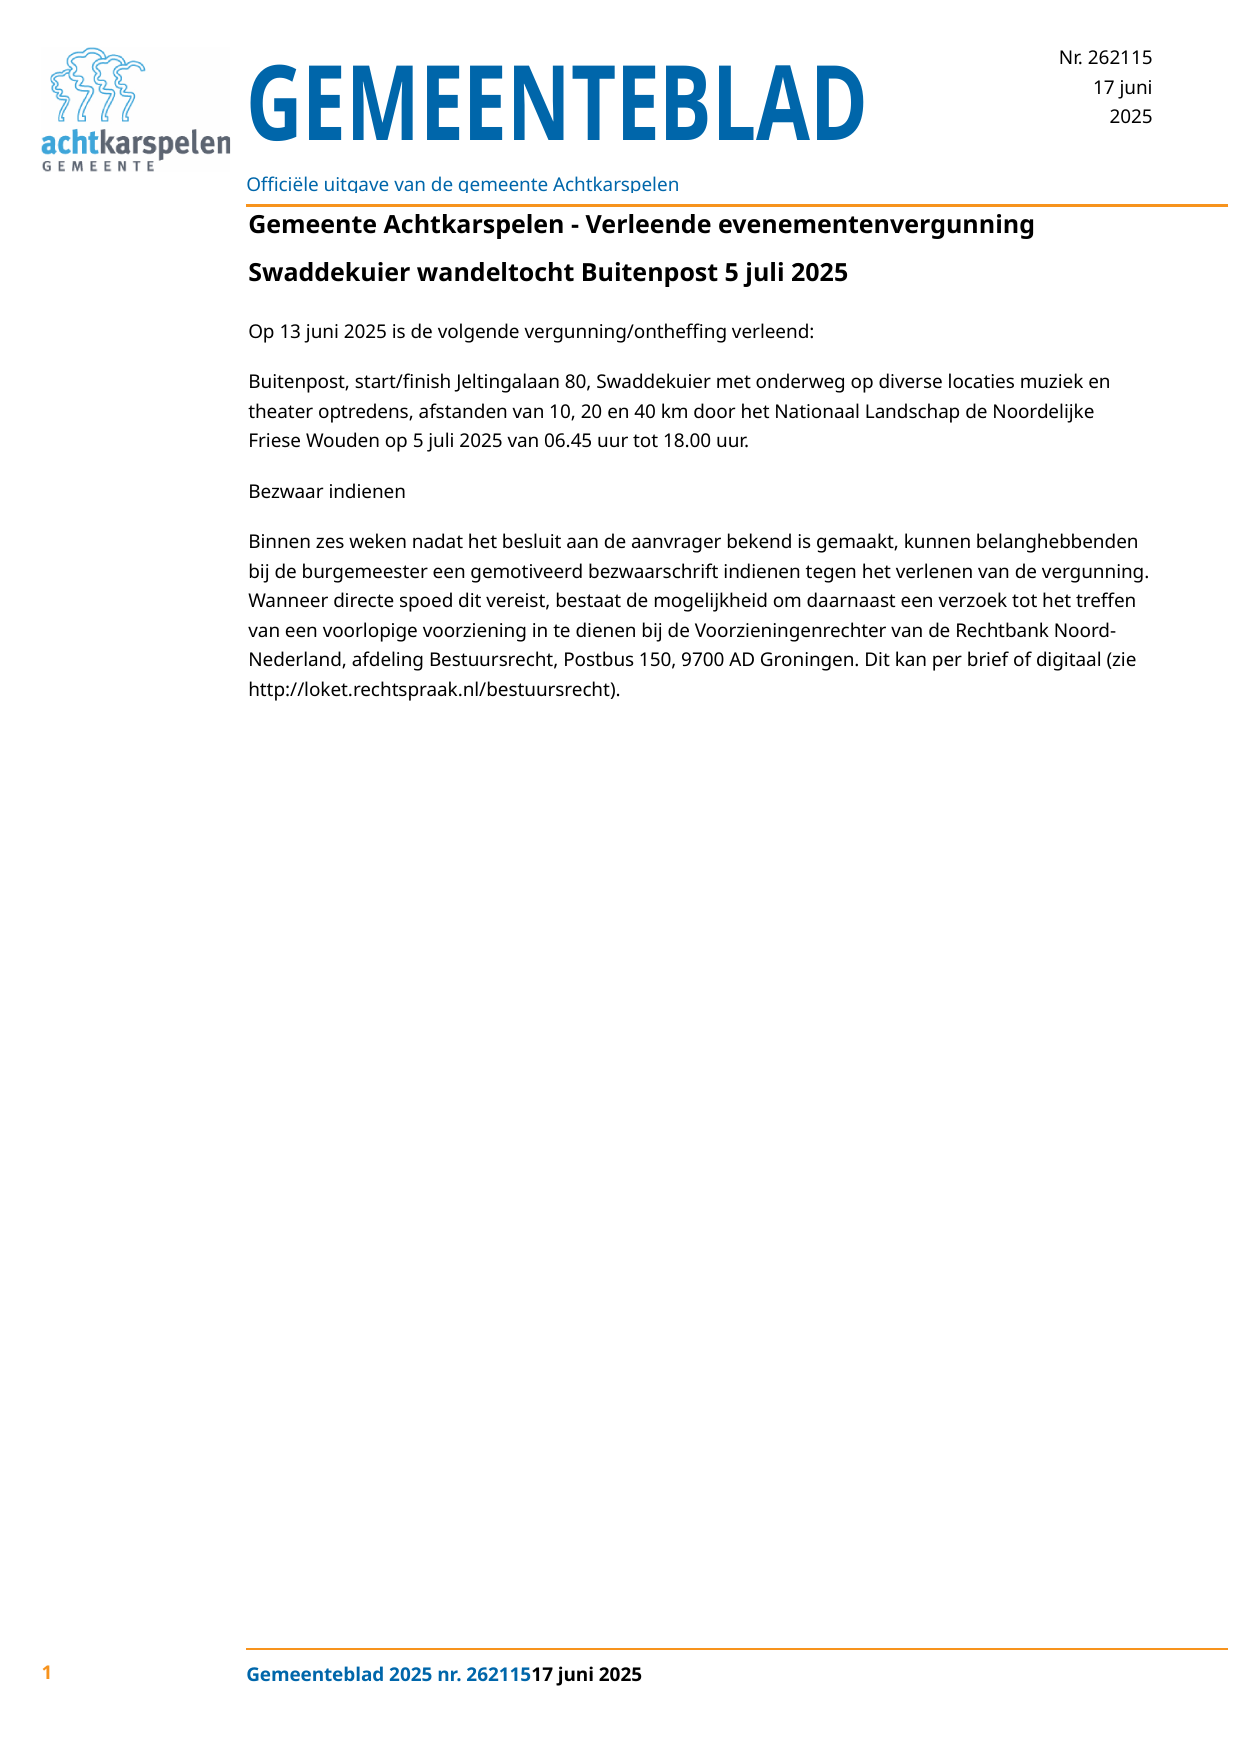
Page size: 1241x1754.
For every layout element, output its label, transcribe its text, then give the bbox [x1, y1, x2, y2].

text Gemeente Achtkarspelen - Verleende evenementenvergunning Swaddekuier wandeltocht Buitenpost 5 juli 2025 [248, 207, 1152, 288]
text Op 13 juni 2025 is de volgende vergunning/ontheffing verleend: [248, 318, 1152, 344]
text Buitenpost, start/finish Jeltingalaan 80, Swaddekuier met onderweg op diverse locaties muziek en theater optredens, afstanden van 10, 20 en 40 km door het Nationaal Landschap de Noordelijke Friese Wouden op 5 juli 2025 van 06.45 uur tot 18.00 uur. [248, 368, 1152, 453]
text Binnen zes weken nadat het besluit aan de aanvrager bekend is gemaakt, kunnen belanghebbenden bij de burgemeester een gemotiveerd bezwaarschrift indienen tegen het verlenen van de vergunning. Wanneer directe spoed dit vereist, bestaat de mogelijkheid om daarnaast een verzoek tot het treffen van een voorlopige voorziening in te dienen bij de Voorzieningenrechter van de Rechtbank Noord-Nederland, afdeling Bestuursrecht, Postbus 150, 9700 AD Groningen. Dit kan per brief of digitaal (zie http://loket.rechtspraak.nl/bestuursrecht). [248, 528, 1152, 702]
picture [41, 47, 231, 172]
text Bezwaar indienen [248, 478, 1152, 504]
